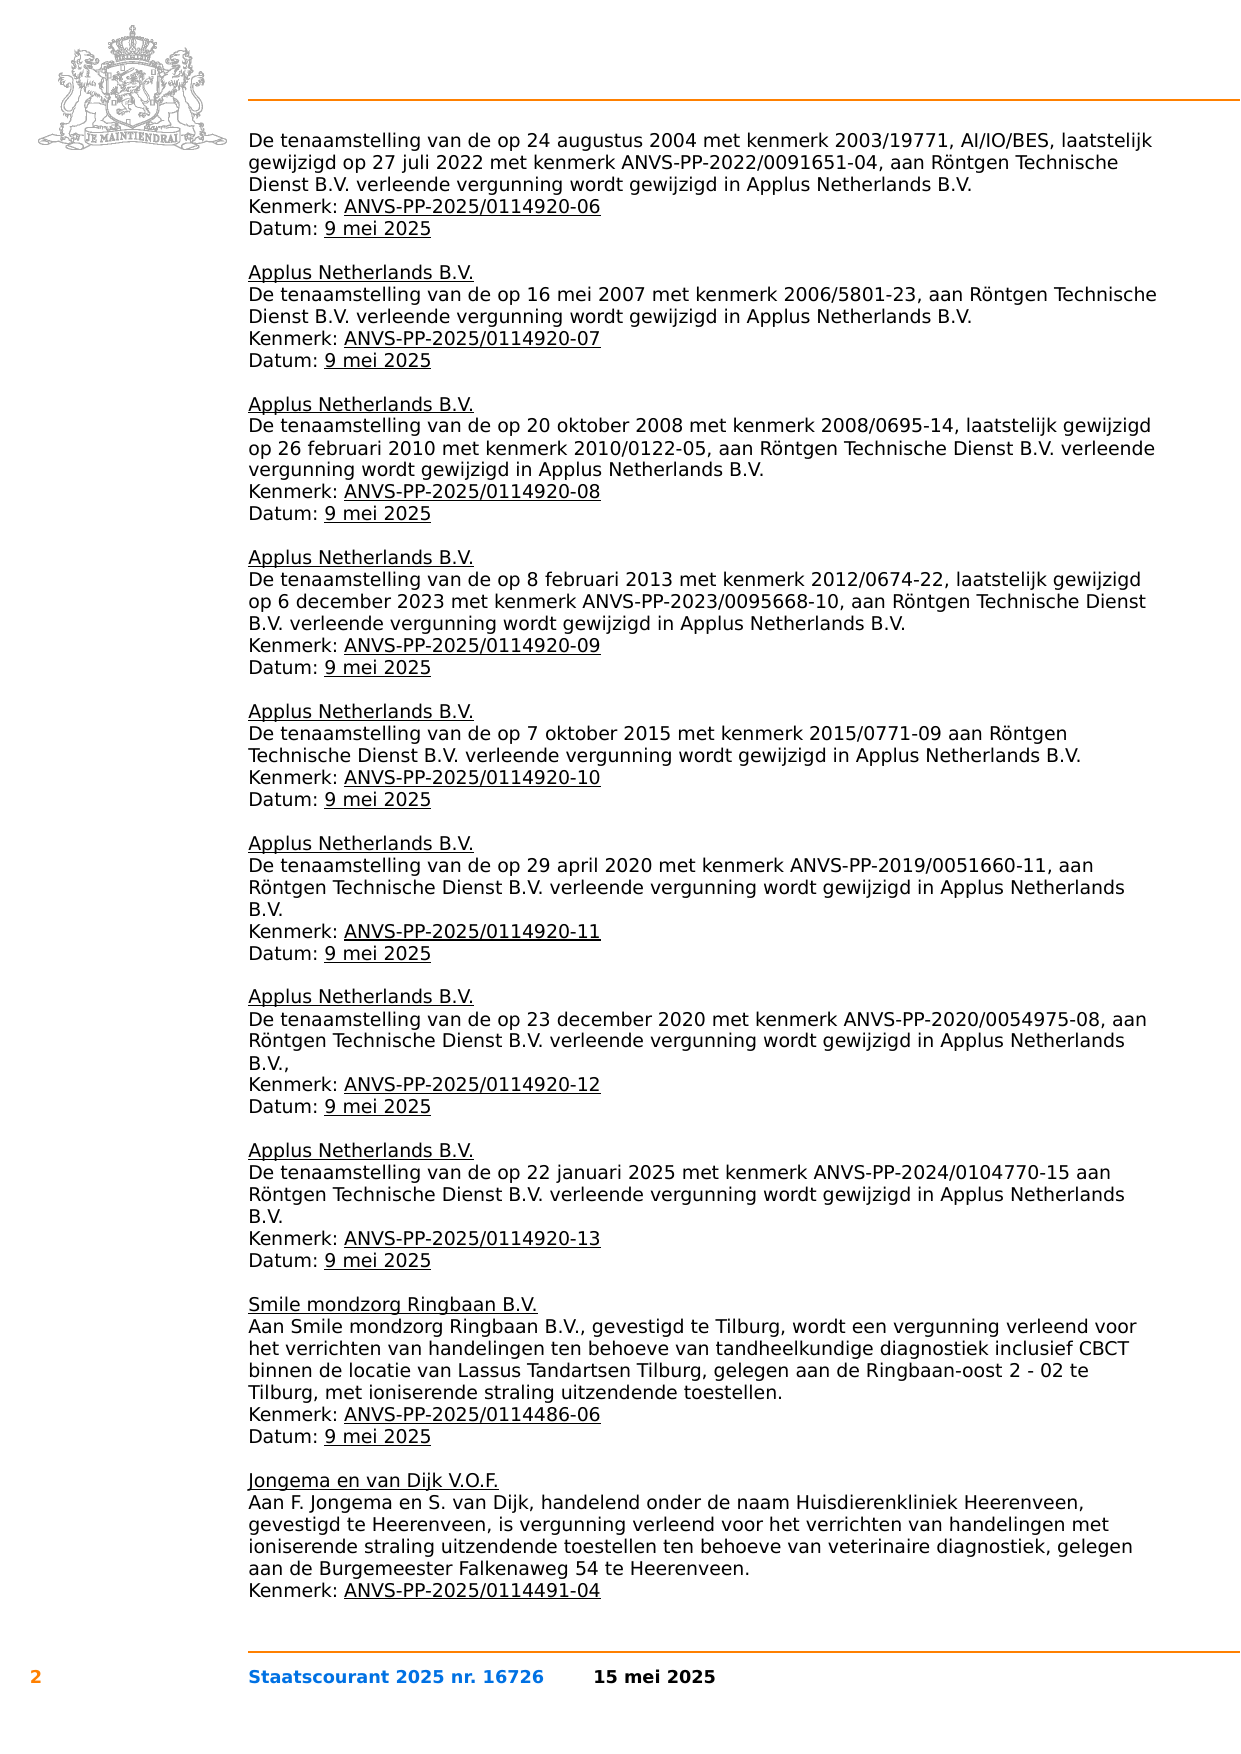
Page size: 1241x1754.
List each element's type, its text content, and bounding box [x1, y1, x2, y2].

text Datum: 9 mei 2025 [248, 1250, 1163, 1272]
text Datum: 9 mei 2025 [248, 218, 1163, 240]
text Datum: 9 mei 2025 [248, 657, 1163, 679]
text De tenaamstelling van de op 24 augustus 2004 met kenmerk 2003/19771, AI/IO/BES, laatstelijk gewijzigd op 27 juli 2022 met kenmerk ANVS-PP-2022/0091651-04, aan Röntgen Technische Dienst B.V. verleende vergunning wordt gewijzigd in Applus Netherlands B.V. [248, 130, 1163, 196]
text Datum: 9 mei 2025 [248, 943, 1163, 964]
text De tenaamstelling van de op 7 oktober 2015 met kenmerk 2015/0771-09 aan Röntgen Technische Dienst B.V. verleende vergunning wordt gewijzigd in Applus Netherlands B.V. [248, 723, 1163, 767]
text Applus Netherlands B.V. [248, 986, 1163, 1008]
text Datum: 9 mei 2025 [248, 789, 1163, 811]
text Applus Netherlands B.V. [248, 547, 1163, 569]
text Applus Netherlands B.V. [248, 701, 1163, 723]
text Datum: 9 mei 2025 [248, 1096, 1163, 1118]
text Smile mondzorg Ringbaan B.V. [248, 1294, 1163, 1316]
text De tenaamstelling van de op 29 april 2020 met kenmerk ANVS-PP-2019/0051660-11, aan Röntgen Technische Dienst B.V. verleende vergunning wordt gewijzigd in Applus Netherlands B.V. [248, 855, 1163, 921]
text De tenaamstelling van de op 22 januari 2025 met kenmerk ANVS-PP-2024/0104770-15 aan Röntgen Technische Dienst B.V. verleende vergunning wordt gewijzigd in Applus Netherlands B.V. [248, 1162, 1163, 1228]
text Datum: 9 mei 2025 [248, 349, 1163, 372]
text Aan F. Jongema en S. van Dijk, handelend onder de naam Huisdierenkliniek Heerenveen, gevestigd te Heerenveen, is vergunning verleend voor het verrichten van handelingen met ioniserende straling uitzendende toestellen ten behoeve van veterinaire diagnostiek, gelegen aan de Burgemeester Falkenaweg 54 te Heerenveen. [248, 1492, 1163, 1579]
text Kenmerk: ANVS-PP-2025/0114920-11 [248, 921, 1163, 943]
text De tenaamstelling van de op 8 februari 2013 met kenmerk 2012/0674-22, laatstelijk gewijzigd op 6 december 2023 met kenmerk ANVS-PP-2023/0095668-10, aan Röntgen Technische Dienst B.V. verleende vergunning wordt gewijzigd in Applus Netherlands B.V. [248, 569, 1163, 635]
text De tenaamstelling van de op 16 mei 2007 met kenmerk 2006/5801-23, aan Röntgen Technische Dienst B.V. verleende vergunning wordt gewijzigd in Applus Netherlands B.V. [248, 284, 1163, 328]
text Datum: 9 mei 2025 [248, 503, 1163, 525]
text Applus Netherlands B.V. [248, 1140, 1163, 1162]
text De tenaamstelling van de op 20 oktober 2008 met kenmerk 2008/0695-14, laatstelijk gewijzigd op 26 februari 2010 met kenmerk 2010/0122-05, aan Röntgen Technische Dienst B.V. verleende vergunning wordt gewijzigd in Applus Netherlands B.V. [248, 415, 1163, 481]
text Applus Netherlands B.V. [248, 393, 1163, 415]
text Datum: 9 mei 2025 [248, 1426, 1163, 1448]
text Kenmerk: ANVS-PP-2025/0114920-07 [248, 328, 1163, 349]
text Kenmerk: ANVS-PP-2025/0114920-10 [248, 767, 1163, 789]
text Kenmerk: ANVS-PP-2025/0114486-06 [248, 1404, 1163, 1426]
text Kenmerk: ANVS-PP-2025/0114920-09 [248, 635, 1163, 657]
picture [38, 25, 227, 150]
text Applus Netherlands B.V. [248, 262, 1163, 284]
text Kenmerk: ANVS-PP-2025/0114920-08 [248, 481, 1163, 503]
text Jongema en van Dijk V.O.F. [248, 1470, 1163, 1492]
text Kenmerk: ANVS-PP-2025/0114920-12 [248, 1074, 1163, 1096]
text Kenmerk: ANVS-PP-2025/0114920-06 [248, 196, 1163, 218]
text Kenmerk: ANVS-PP-2025/0114491-04 [248, 1579, 1163, 1602]
text De tenaamstelling van de op 23 december 2020 met kenmerk ANVS-PP-2020/0054975-08, aan Röntgen Technische Dienst B.V. verleende vergunning wordt gewijzigd in Applus Netherlands B.V., [248, 1008, 1163, 1074]
text Applus Netherlands B.V. [248, 833, 1163, 855]
text Kenmerk: ANVS-PP-2025/0114920-13 [248, 1228, 1163, 1250]
text Aan Smile mondzorg Ringbaan B.V., gevestigd te Tilburg, wordt een vergunning verleend voor het verrichten van handelingen ten behoeve van tandheelkundige diagnostiek inclusief CBCT binnen de locatie van Lassus Tandartsen Tilburg, gelegen aan de Ringbaan-oost 2 - 02 te Tilburg, met ioniserende straling uitzendende toestellen. [248, 1316, 1163, 1404]
